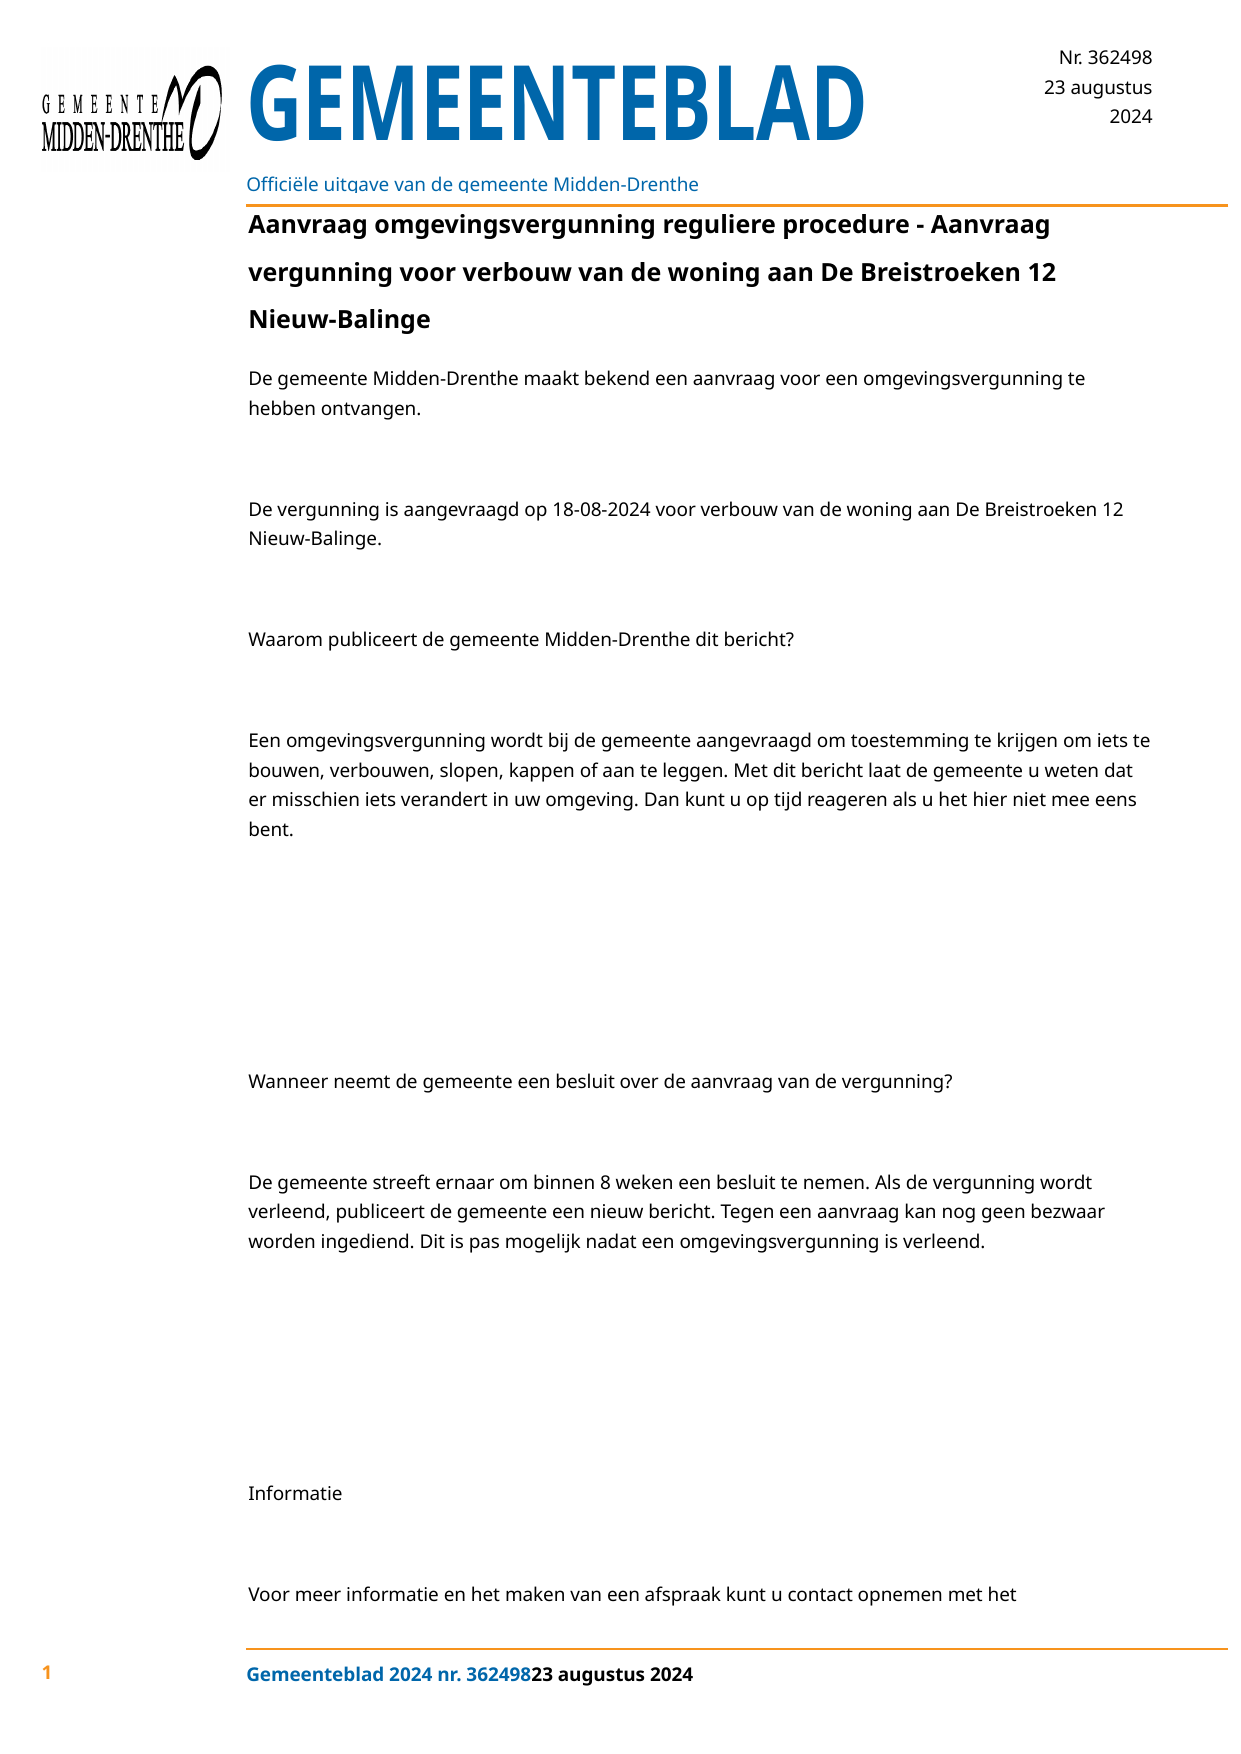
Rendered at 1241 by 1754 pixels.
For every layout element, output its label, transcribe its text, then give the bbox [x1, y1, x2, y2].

picture [41, 47, 231, 172]
text Waarom publiceert de gemeente Midden-Drenthe dit bericht? [248, 626, 1152, 652]
text Een omgevingsvergunning wordt bij de gemeente aangevraagd om toestemming te krijgen om iets te bouwen, verbouwen, slopen, kappen of aan te leggen. Met dit bericht laat de gemeente u weten dat er misschien iets verandert in uw omgeving. Dan kunt u op tijd reageren als u het hier niet mee eens bent. [248, 727, 1152, 842]
text Voor meer informatie en het maken van een afspraak kunt u contact opnemen met het [248, 1581, 1152, 1607]
text De gemeente streeft ernaar om binnen 8 weken een besluit te nemen. Als de vergunning wordt verleend, publiceert de gemeente een nieuw bericht. Tegen een aanvraag kan nog geen bezwaar worden ingediend. Dit is pas mogelijk nadat een omgevingsvergunning is verleend. [248, 1169, 1152, 1254]
text Aanvraag omgevingsvergunning reguliere procedure - Aanvraag vergunning voor verbouw van de woning aan De Breistroeken 12 Nieuw-Balinge [248, 207, 1152, 336]
text De vergunning is aangevraagd op 18-08-2024 voor verbouw van de woning aan De Breistroeken 12 Nieuw-Balinge. [248, 496, 1152, 551]
text Informatie [248, 1480, 1152, 1506]
text De gemeente Midden-Drenthe maakt bekend een aanvraag voor een omgevingsvergunning te hebben ontvangen. [248, 366, 1152, 421]
text Wanneer neemt de gemeente een besluit over de aanvraag van de vergunning? [248, 1068, 1152, 1094]
